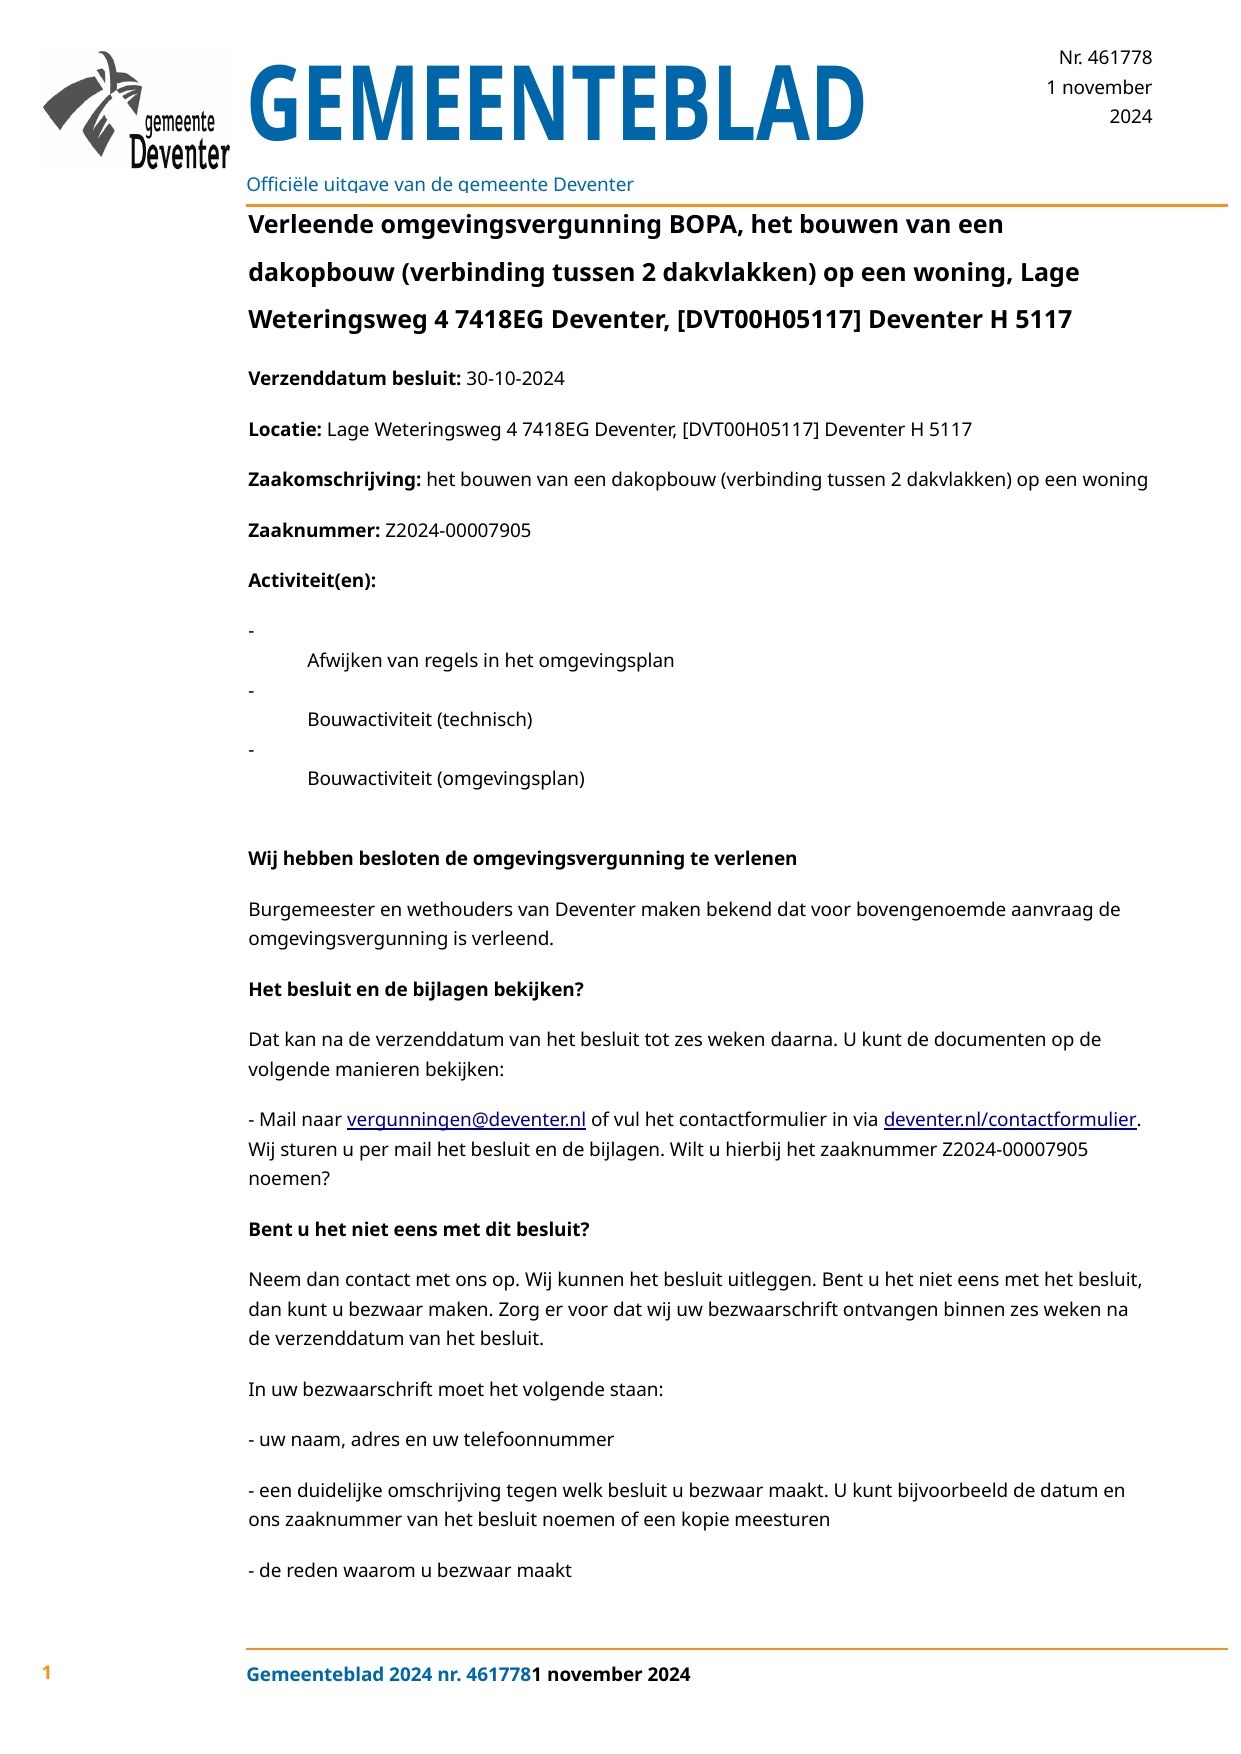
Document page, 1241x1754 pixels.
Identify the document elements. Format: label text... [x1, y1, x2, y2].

text - Mail naar vergunningen@deventer.nl of vul het contactformulier in via deventer.nl/contactformulier. Wij sturen u per mail het besluit en de bijlagen. Wilt u hierbij het zaaknummer Z2024-00007905 noemen? [248, 1106, 1152, 1191]
list Afwijken van regels in het omgevingsplan [248, 647, 1152, 673]
text Neem dan contact met ons op. Wij kunnen het besluit uitleggen. Bent u het niet eens met het besluit, dan kunt u bezwaar maken. Zorg er voor dat wij uw bezwaarschrift ontvangen binnen zes weken na de verzenddatum van het besluit. [248, 1266, 1152, 1351]
text Locatie: Lage Weteringsweg 4 7418EG Deventer, [DVT00H05117] Deventer H 5117 [248, 416, 1152, 442]
text - uw naam, adres en uw telefoonnummer [248, 1426, 1152, 1452]
text Burgemeester en wethouders van Deventer maken bekend dat voor bovengenoemde aanvraag de omgevingsvergunning is verleend. [248, 896, 1152, 951]
text Verzenddatum besluit: 30-10-2024 [248, 366, 1152, 391]
list Bouwactiviteit (omgevingsplan) [248, 766, 1152, 791]
text Zaaknummer: Z2024-00007905 [248, 517, 1152, 542]
text Wij hebben besloten de omgevingsvergunning te verlenen [248, 846, 1152, 871]
text Verleende omgevingsvergunning BOPA, het bouwen van een dakopbouw (verbinding tussen 2 dakvlakken) op een woning, Lage Weteringsweg 4 7418EG Deventer, [DVT00H05117] Deventer H 5117 [248, 207, 1152, 336]
text Activiteit(en): [248, 567, 1152, 593]
text In uw bezwaarschrift moet het volgende staan: [248, 1376, 1152, 1402]
text Bent u het niet eens met dit besluit? [248, 1216, 1152, 1242]
text - de reden waarom u bezwaar maakt [248, 1557, 1152, 1582]
text Dat kan na de verzenddatum van het besluit tot zes weken daarna. U kunt de documenten op de volgende manieren bekijken: [248, 1026, 1152, 1082]
text Zaakomschrijving: het bouwen van een dakopbouw (verbinding tussen 2 dakvlakken) op een woning [248, 466, 1152, 492]
text - een duidelijke omschrijving tegen welk besluit u bezwaar maakt. U kunt bijvoorbeeld de datum en ons zaaknummer van het besluit noemen of een kopie meesturen [248, 1477, 1152, 1532]
list Bouwactiviteit (technisch) [248, 706, 1152, 732]
text Het besluit en de bijlagen bekijken? [248, 976, 1152, 1002]
picture [41, 47, 231, 172]
